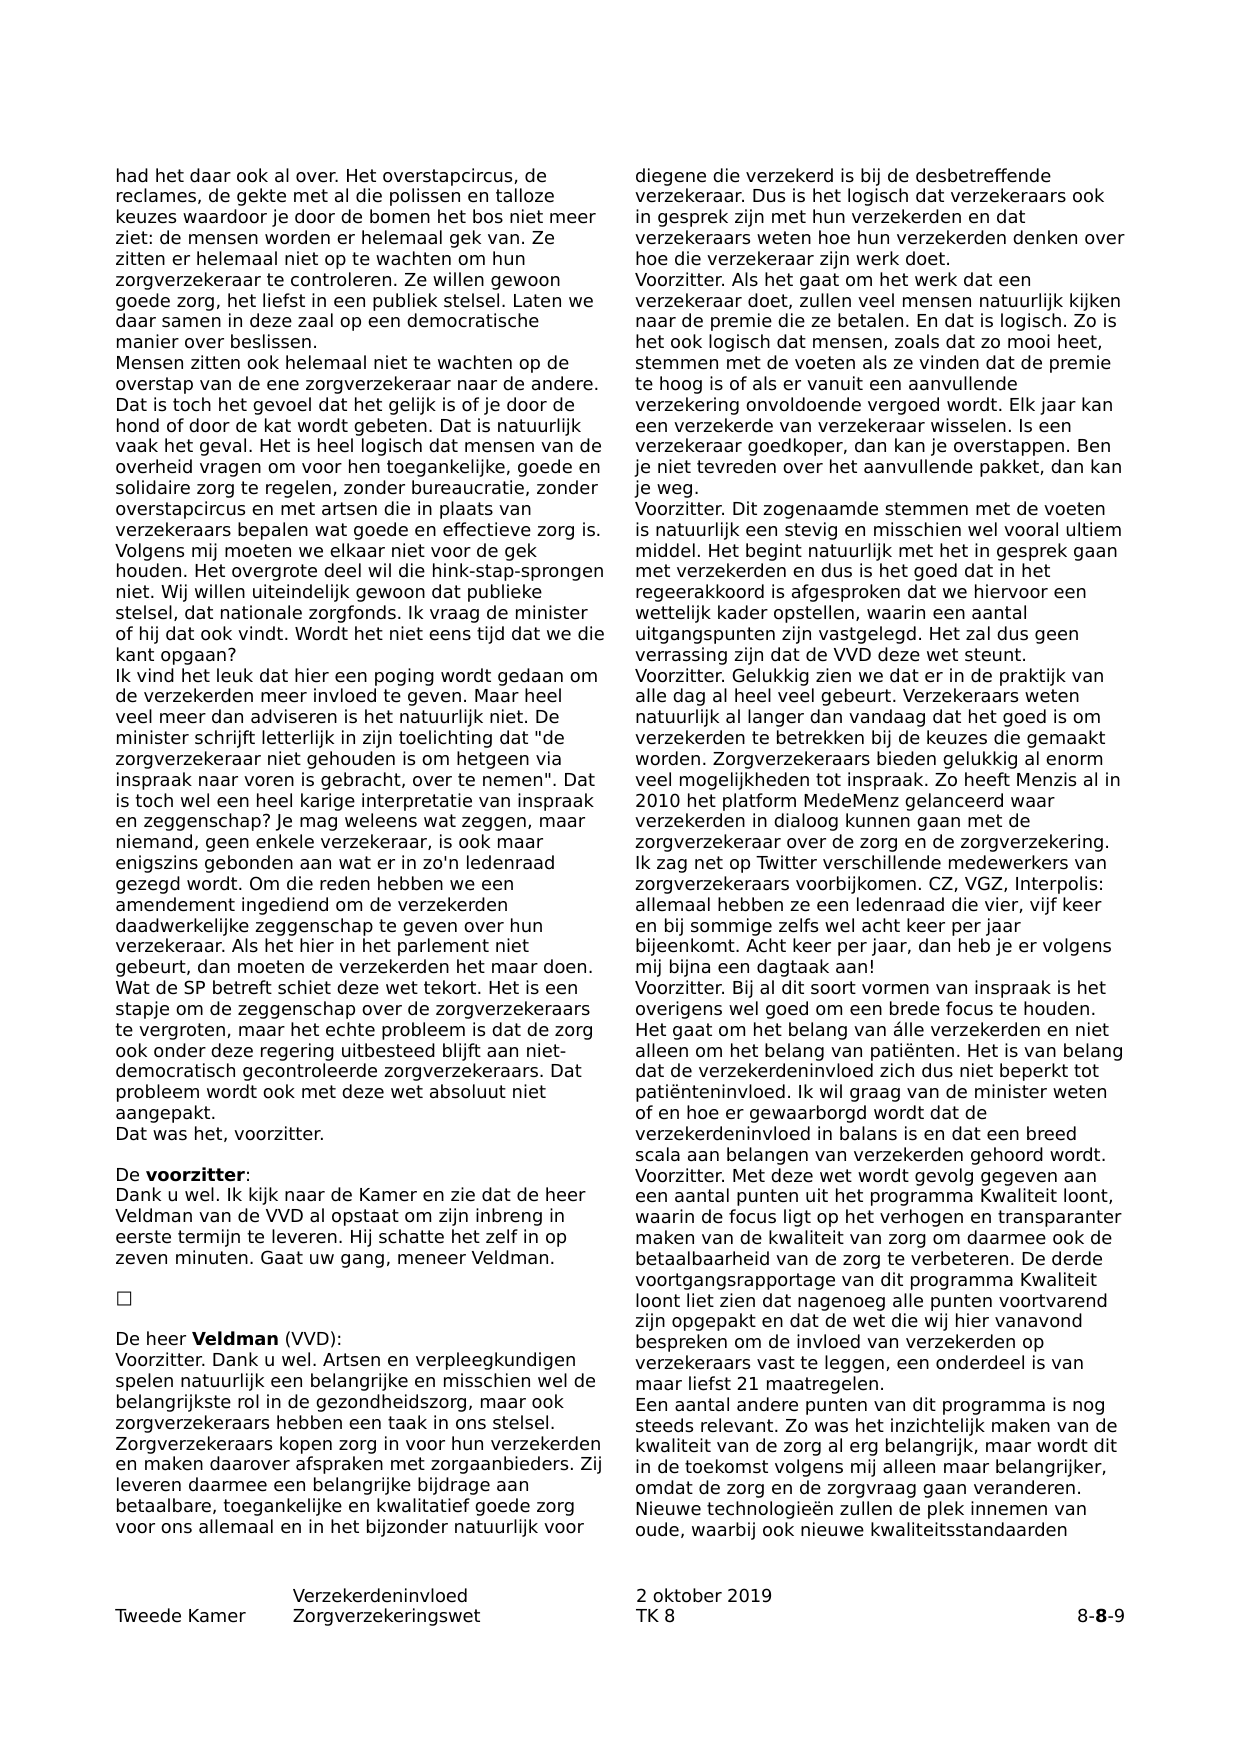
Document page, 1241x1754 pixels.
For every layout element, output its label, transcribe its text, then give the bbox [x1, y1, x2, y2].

text had het daar ook al over. Het overstapcircus, de reclames, de gekte met al die polissen en talloze keuzes waardoor je door de bomen het bos niet meer ziet: de mensen worden er helemaal gek van. Ze zitten er helemaal niet op te wachten om hun zorgverzekeraar te controleren. Ze willen gewoon goede zorg, het liefst in een publiek stelsel. Laten we daar samen in deze zaal op een democratische manier over beslissen. [115, 165, 605, 353]
text Voorzitter. Bij al dit soort vormen van inspraak is het overigens wel goed om een brede focus te houden. Het gaat om het belang van álle verzekerden en niet alleen om het belang van patiënten. Het is van belang dat de verzekerdeninvloed zich dus niet beperkt tot patiënteninvloed. Ik wil graag van de minister weten of en hoe er gewaarborgd wordt dat de verzekerdeninvloed in balans is en dat een breed scala aan belangen van verzekerden gehoord wordt. [635, 978, 1125, 1165]
text Voorzitter. Dit zogenaamde stemmen met de voeten is natuurlijk een stevig en misschien wel vooral ultiem middel. Het begint natuurlijk met het in gesprek gaan met verzekerden en dus is het goed dat in het regeerakkoord is afgesproken dat we hiervoor een wettelijk kader opstellen, waarin een aantal uitgangspunten zijn vastgelegd. Het zal dus geen verrassing zijn dat de VVD deze wet steunt. [635, 499, 1125, 665]
text Ik vind het leuk dat hier een poging wordt gedaan om de verzekerden meer invloed te geven. Maar heel veel meer dan adviseren is het natuurlijk niet. De minister schrijft letterlijk in zijn toelichting dat "de zorgverzekeraar niet gehouden is om hetgeen via inspraak naar voren is gebracht, over te nemen". Dat is toch wel een heel karige interpretatie van inspraak en zeggenschap? Je mag weleens wat zeggen, maar niemand, geen enkele verzekeraar, is ook maar enigszins gebonden aan wat er in zo'n ledenraad gezegd wordt. Om die reden hebben we een amendement ingediend om de verzekerden daadwerkelijke zeggenschap te geven over hun verzekeraar. Als het hier in het parlement niet gebeurt, dan moeten de verzekerden het maar doen. [115, 665, 605, 978]
text Voorzitter. Dank u wel. Artsen en verpleegkundigen spelen natuurlijk een belangrijke en misschien wel de belangrijkste rol in de gezondheidszorg, maar ook zorgverzekeraars hebben een taak in ons stelsel. Zorgverzekeraars kopen zorg in voor hun verzekerden en maken daarover afspraken met zorgaanbieders. Zij leveren daarmee een belangrijke bijdrage aan betaalbare, toegankelijke en kwalitatief goede zorg voor ons allemaal en in het bijzonder natuurlijk voor [115, 1350, 605, 1537]
text De voorzitter: [115, 1164, 605, 1185]
text Dank u wel. Ik kijk naar de Kamer en zie dat de heer Veldman van de VVD al opstaat om zijn inbreng in eerste termijn te leveren. Hij schatte het zelf in op zeven minuten. Gaat uw gang, meneer Veldman. [115, 1185, 605, 1268]
text Voorzitter. Met deze wet wordt gevolg gegeven aan een aantal punten uit het programma Kwaliteit loont, waarin de focus ligt op het verhogen en transparanter maken van de kwaliteit van zorg om daarmee ook de betaalbaarheid van de zorg te verbeteren. De derde voortgangsrapportage van dit programma Kwaliteit loont liet zien dat nagenoeg alle punten voortvarend zijn opgepakt en dat de wet die wij hier vanavond bespreken om de invloed van verzekerden op verzekeraars vast te leggen, een onderdeel is van maar liefst 21 maatregelen. [635, 1165, 1125, 1394]
text diegene die verzekerd is bij de desbetreffende verzekeraar. Dus is het logisch dat verzekeraars ook in gesprek zijn met hun verzekerden en dat verzekeraars weten hoe hun verzekerden denken over hoe die verzekeraar zijn werk doet. [635, 165, 1125, 269]
text De heer Veldman (VVD): [115, 1329, 605, 1350]
text Voorzitter. Als het gaat om het werk dat een verzekeraar doet, zullen veel mensen natuurlijk kijken naar de premie die ze betalen. En dat is logisch. Zo is het ook logisch dat mensen, zoals dat zo mooi heet, stemmen met de voeten als ze vinden dat de premie te hoog is of als er vanuit een aanvullende verzekering onvoldoende vergoed wordt. Elk jaar kan een verzekerde van verzekeraar wisselen. Is een verzekeraar goedkoper, dan kan je overstappen. Ben je niet tevreden over het aanvullende pakket, dan kan je weg. [635, 269, 1125, 499]
text Een aantal andere punten van dit programma is nog steeds relevant. Zo was het inzichtelijk maken van de kwaliteit van de zorg al erg belangrijk, maar wordt dit in de toekomst volgens mij alleen maar belangrijker, omdat de zorg en de zorgvraag gaan veranderen. Nieuwe technologieën zullen de plek innemen van oude, waarbij ook nieuwe kwaliteitsstandaarden [635, 1394, 1125, 1540]
text Mensen zitten ook helemaal niet te wachten op de overstap van de ene zorgverzekeraar naar de andere. Dat is toch het gevoel dat het gelijk is of je door de hond of door de kat wordt gebeten. Dat is natuurlijk vaak het geval. Het is heel logisch dat mensen van de overheid vragen om voor hen toegankelijke, goede en solidaire zorg te regelen, zonder bureaucratie, zonder overstapcircus en met artsen die in plaats van verzekeraars bepalen wat goede en effectieve zorg is. Volgens mij moeten we elkaar niet voor de gek houden. Het overgrote deel wil die hink-stap-sprongen niet. Wij willen uiteindelijk gewoon dat publieke stelsel, dat nationale zorgfonds. Ik vraag de minister of hij dat ook vindt. Wordt het niet eens tijd dat we die kant opgaan? [115, 353, 605, 665]
text Dat was het, voorzitter. [115, 1124, 605, 1144]
text Voorzitter. Gelukkig zien we dat er in de praktijk van alle dag al heel veel gebeurt. Verzekeraars weten natuurlijk al langer dan vandaag dat het goed is om verzekerden te betrekken bij de keuzes die gemaakt worden. Zorgverzekeraars bieden gelukkig al enorm veel mogelijkheden tot inspraak. Zo heeft Menzis al in 2010 het platform MedeMenz gelanceerd waar verzekerden in dialoog kunnen gaan met de zorgverzekeraar over de zorg en de zorgverzekering. Ik zag net op Twitter verschillende medewerkers van zorgverzekeraars voorbijkomen. CZ, VGZ, Interpolis: allemaal hebben ze een ledenraad die vier, vijf keer en bij sommige zelfs wel acht keer per jaar bijeenkomt. Acht keer per jaar, dan heb je er volgens mij bijna een dagtaak aan! [635, 665, 1125, 978]
text ⬜ [115, 1288, 605, 1309]
text Wat de SP betreft schiet deze wet tekort. Het is een stapje om de zeggenschap over de zorgverzekeraars te vergroten, maar het echte probleem is dat de zorg ook onder deze regering uitbesteed blijft aan niet-democratisch gecontroleerde zorgverzekeraars. Dat probleem wordt ook met deze wet absoluut niet aangepakt. [115, 978, 605, 1124]
